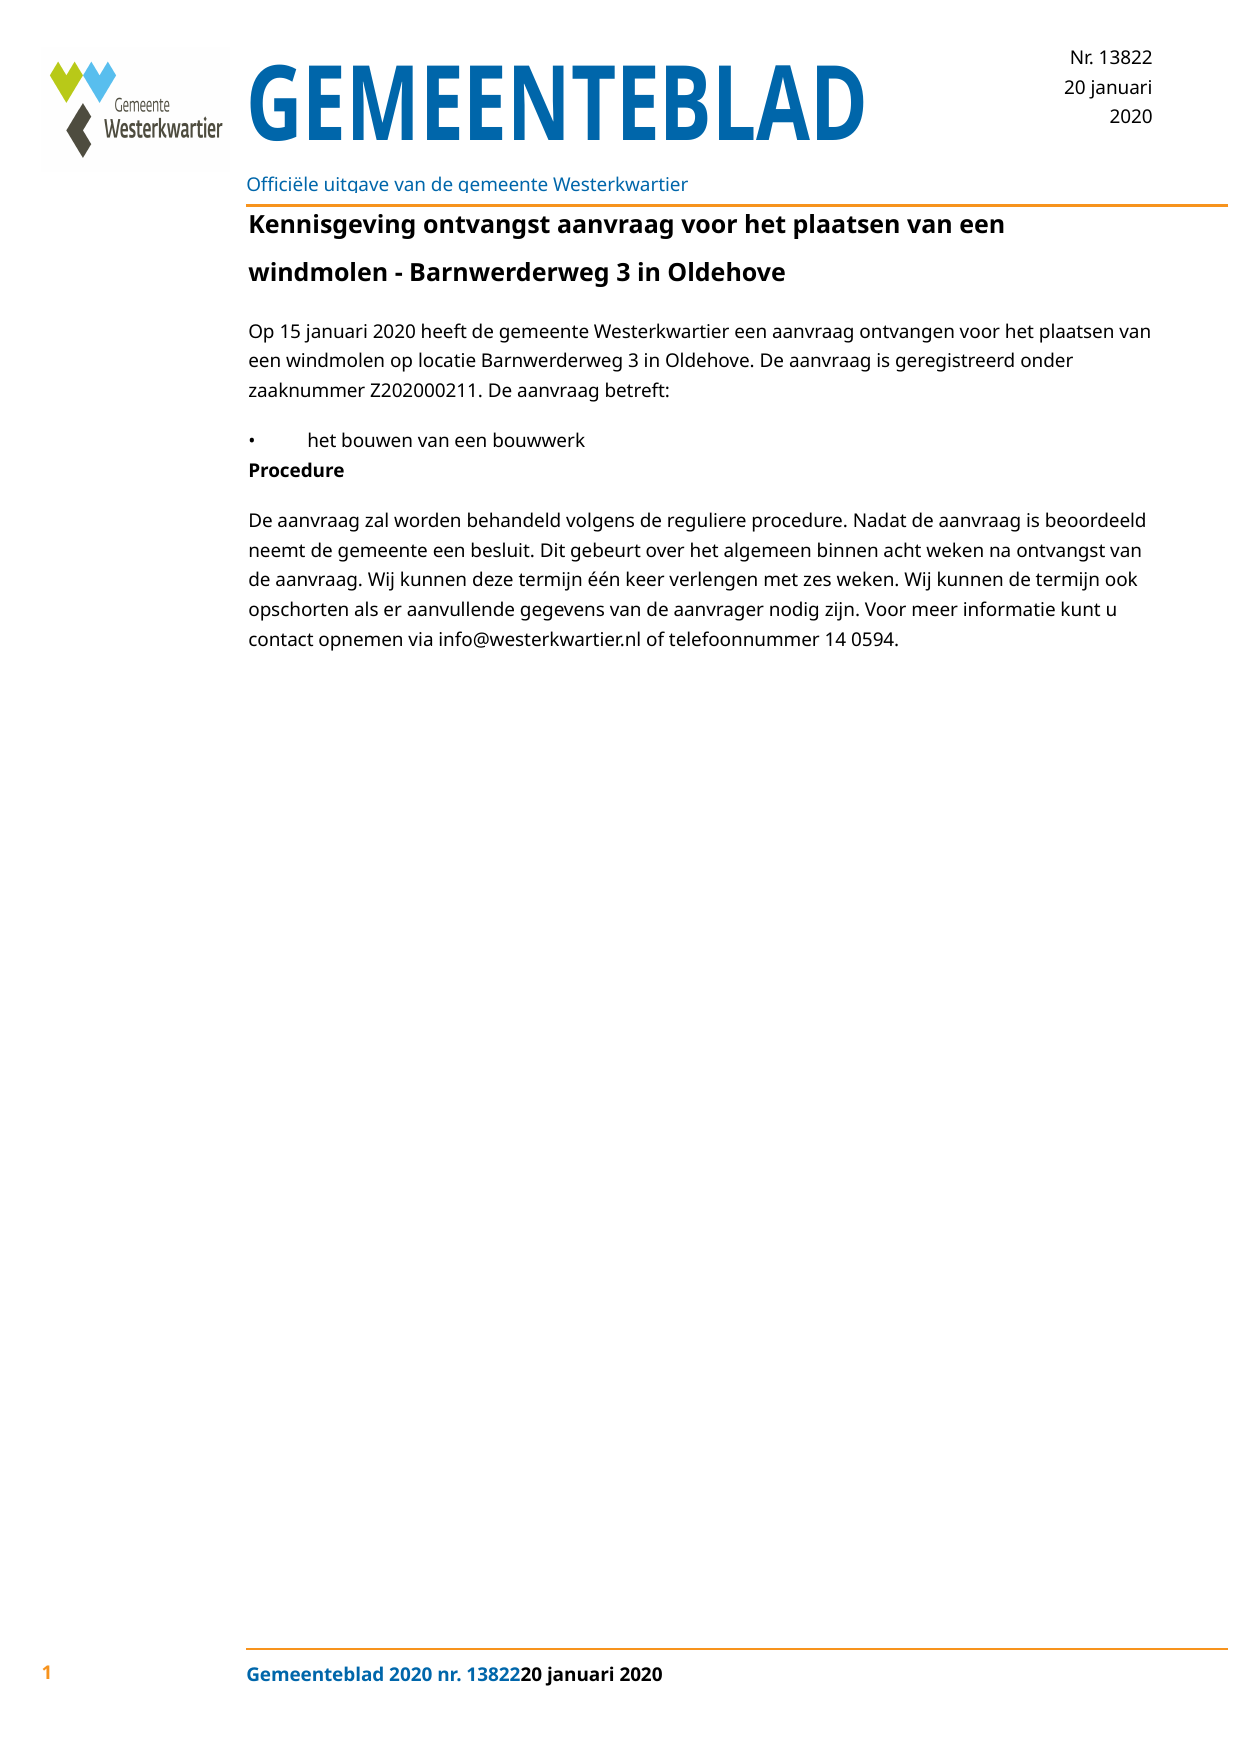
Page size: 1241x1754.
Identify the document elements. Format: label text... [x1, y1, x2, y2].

text Kennisgeving ontvangst aanvraag voor het plaatsen van een windmolen - Barnwerderweg 3 in Oldehove [248, 207, 1152, 288]
text De aanvraag zal worden behandeld volgens de reguliere procedure. Nadat de aanvraag is beoordeeld neemt de gemeente een besluit. Dit gebeurt over het algemeen binnen acht weken na ontvangst van de aanvraag. Wij kunnen deze termijn één keer verlengen met zes weken. Wij kunnen de termijn ook opschorten als er aanvullende gegevens van de aanvrager nodig zijn. Voor meer informatie kunt u contact opnemen via info@westerkwartier.nl of telefoonnummer 14 0594. [248, 507, 1152, 652]
picture [41, 47, 231, 172]
text Op 15 januari 2020 heeft de gemeente Westerkwartier een aanvraag ontvangen voor het plaatsen van een windmolen op locatie Barnwerderweg 3 in Oldehove. De aanvraag is geregistreerd onder zaaknummer Z202000211. De aanvraag betreft: [248, 318, 1152, 403]
list het bouwen van een bouwwerk [248, 427, 1152, 453]
text Procedure [248, 457, 1152, 483]
